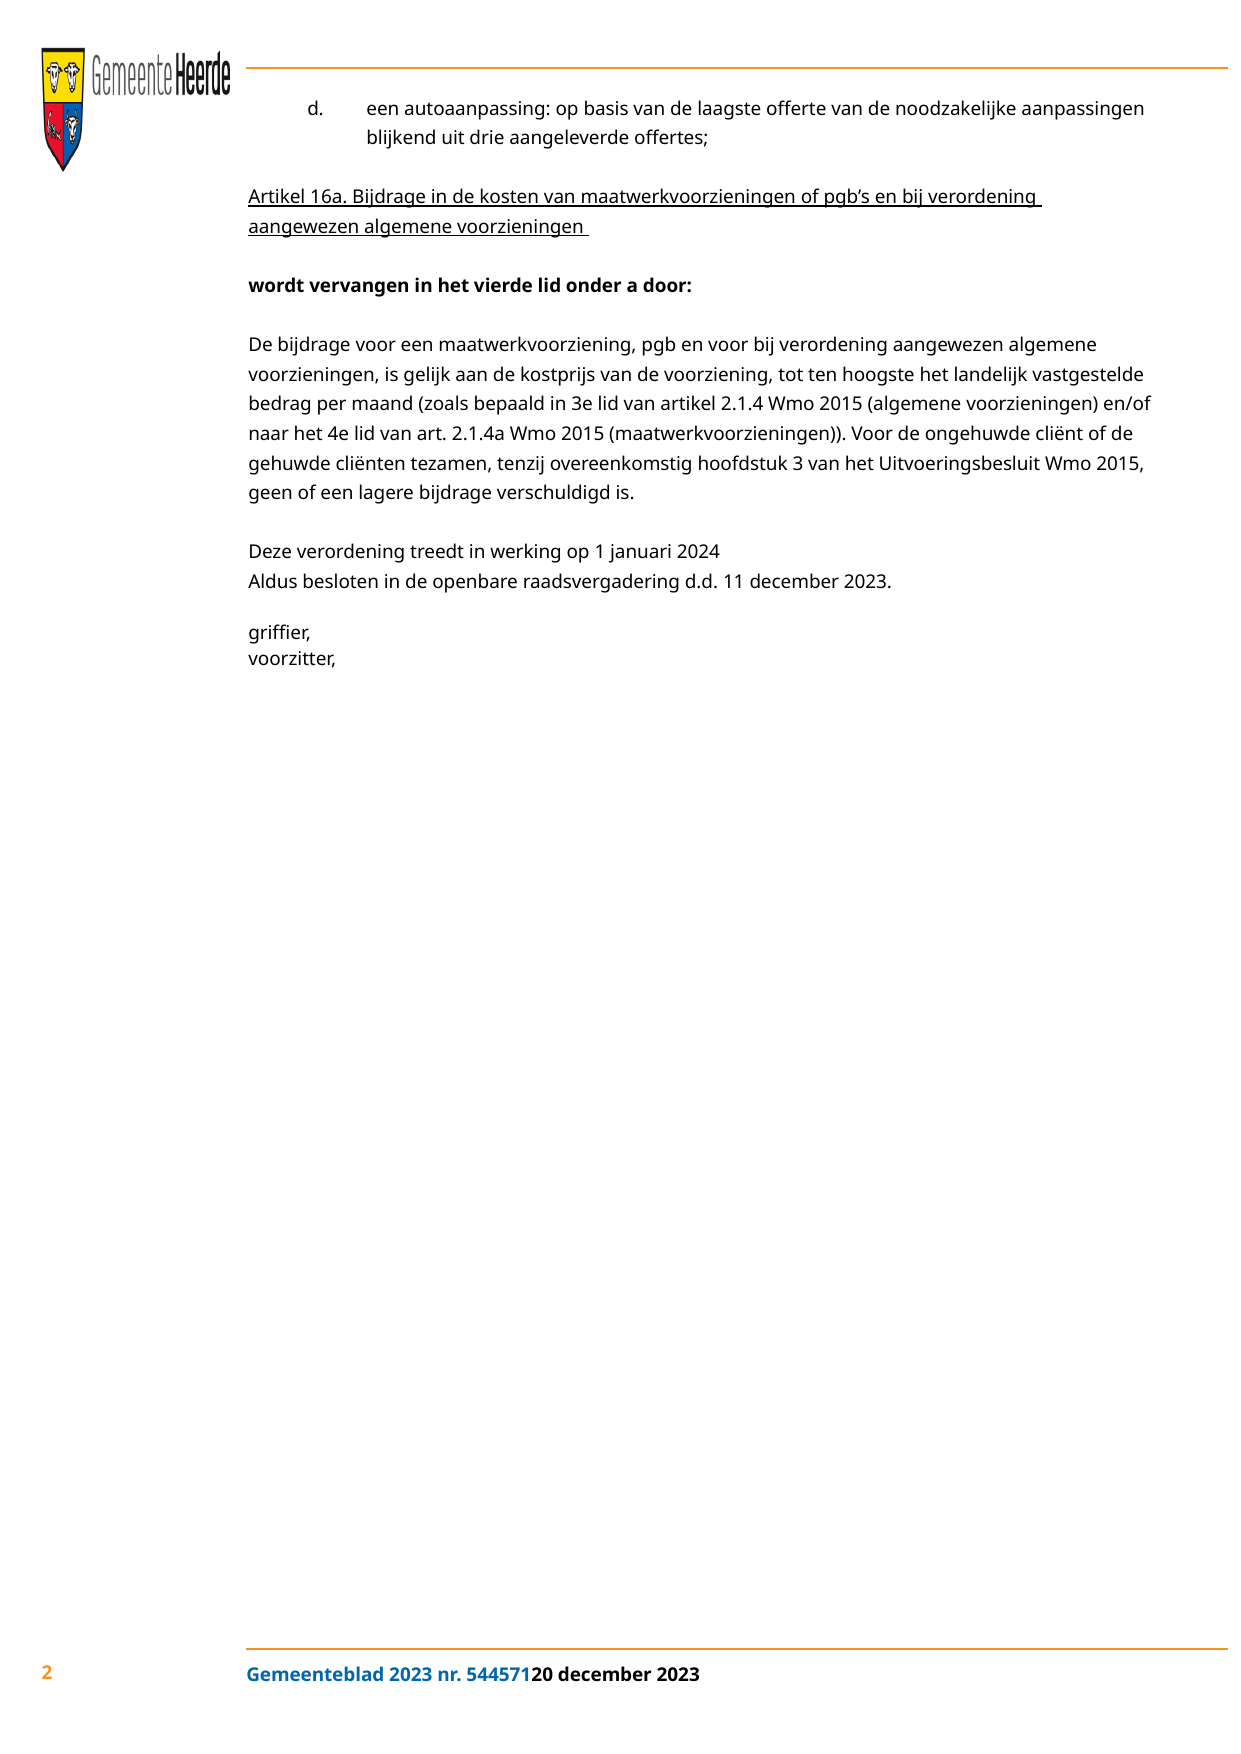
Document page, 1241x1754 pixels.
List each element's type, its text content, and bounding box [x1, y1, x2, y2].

text Artikel 16a. Bijdrage in de kosten van maatwerkvoorzieningen of pgb’s en bij verordening aangewezen algemene voorzieningen [248, 183, 1152, 239]
list een autoaanpassing: op basis van de laagste offerte van de noodzakelijke aanpassingen blijkend uit drie aangeleverde offertes; [307, 95, 1152, 150]
text Aldus besloten in de openbare raadsvergadering d.d. 11 december 2023. [248, 568, 1152, 594]
text De bijdrage voor een maatwerkvoorziening, pgb en voor bij verordening aangewezen algemene voorzieningen, is gelijk aan de kostprijs van de voorziening, tot ten hoogste het landelijk vastgestelde bedrag per maand (zoals bepaald in 3e lid van artikel 2.1.4 Wmo 2015 (algemene voorzieningen) en/of naar het 4e lid van art. 2.1.4a Wmo 2015 (maatwerkvoorzieningen)). Voor de ongehuwde cliënt of de gehuwde cliënten tezamen, tenzij overeenkomstig hoofdstuk 3 van het Uitvoeringsbesluit Wmo 2015, geen of een lagere bijdrage verschuldigd is. [248, 331, 1152, 505]
text wordt vervangen in het vierde lid onder a door: [248, 272, 1152, 298]
text Deze verordening treedt in werking op 1 januari 2024 [248, 538, 1152, 564]
text griffier, [248, 619, 1152, 645]
picture [41, 47, 231, 172]
text voorzitter, [248, 645, 1152, 671]
